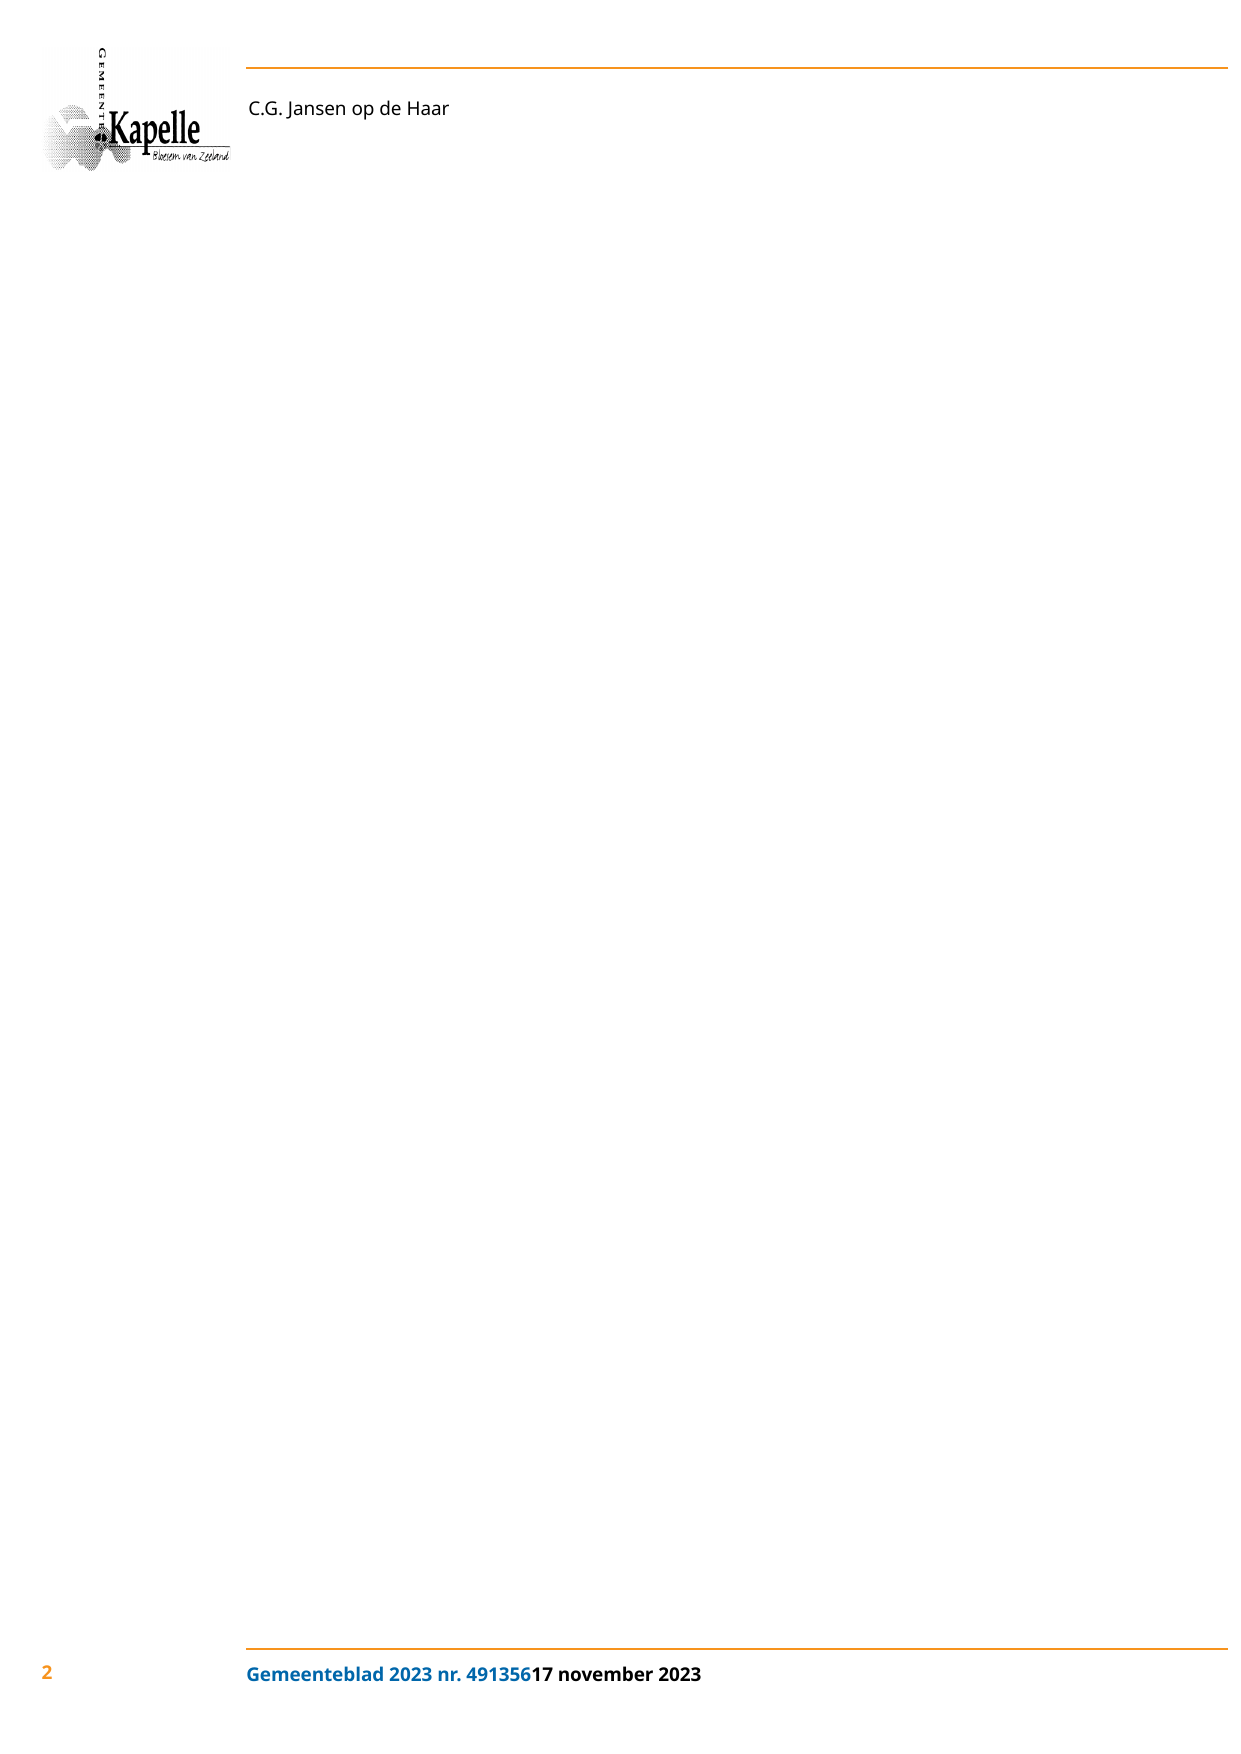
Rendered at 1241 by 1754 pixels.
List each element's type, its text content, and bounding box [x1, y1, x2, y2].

picture [41, 47, 231, 172]
text C.G. Jansen op de Haar [248, 95, 1152, 121]
